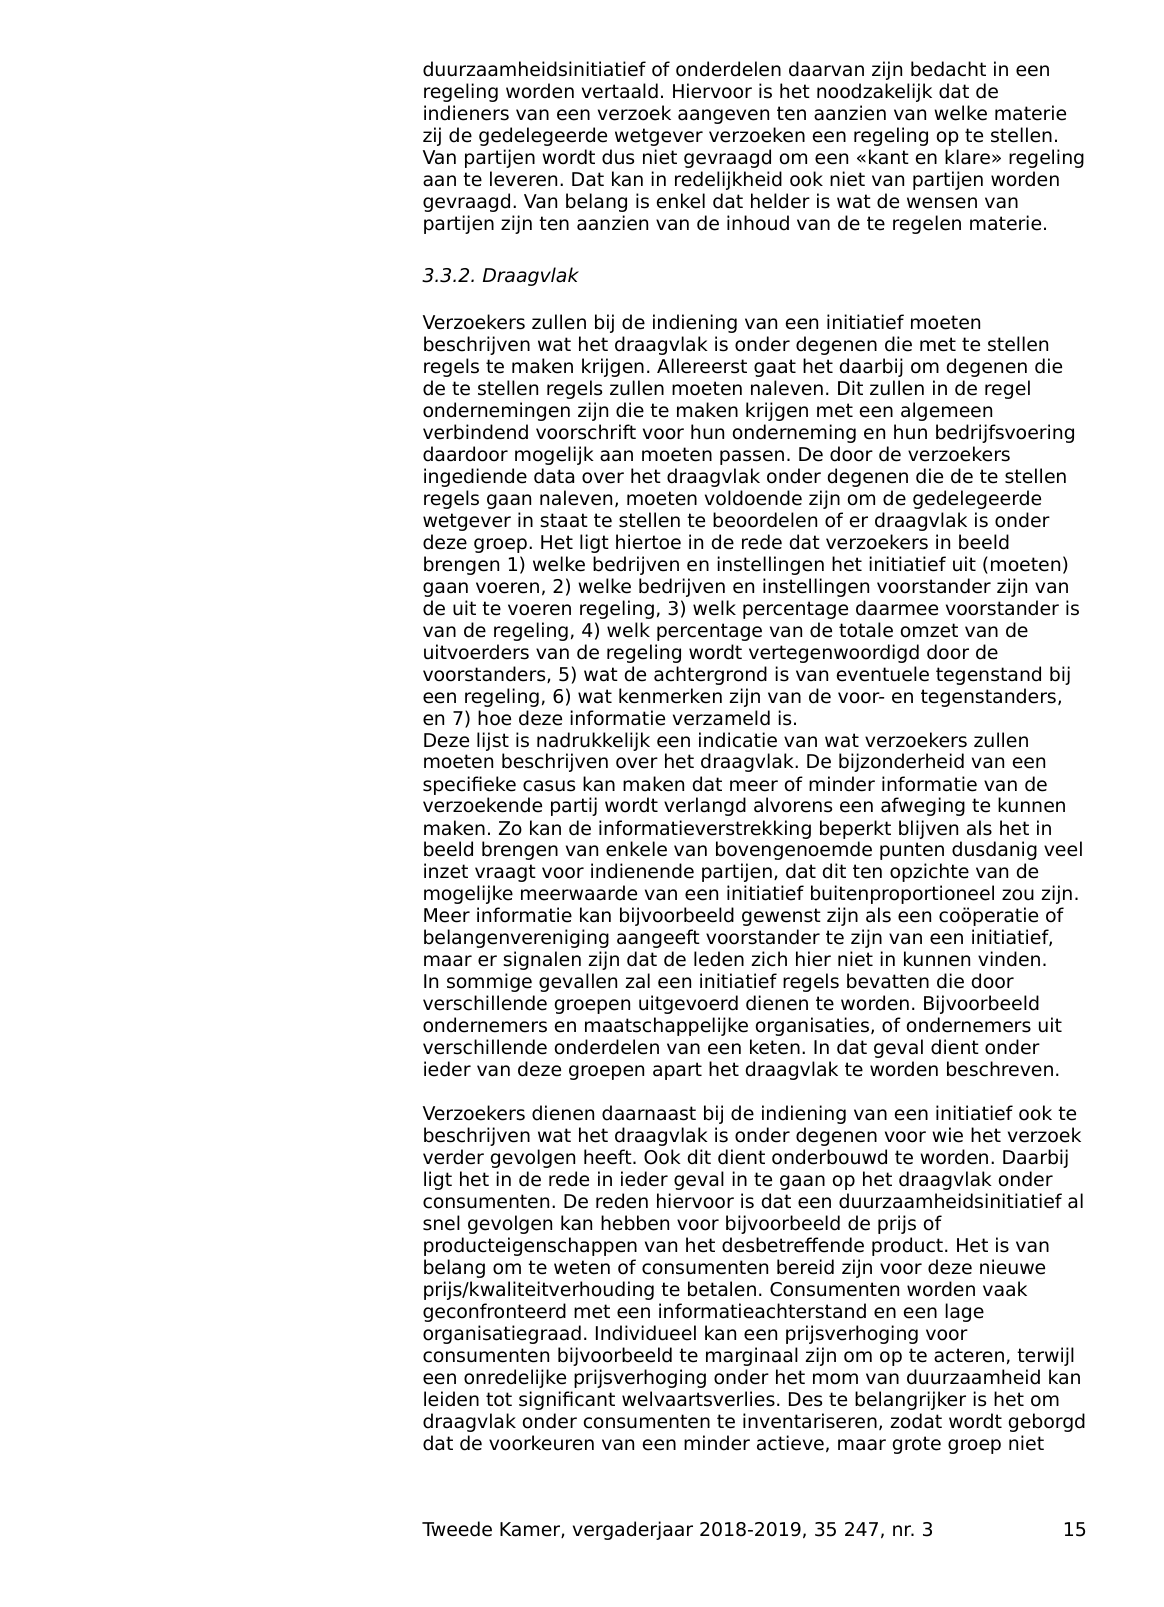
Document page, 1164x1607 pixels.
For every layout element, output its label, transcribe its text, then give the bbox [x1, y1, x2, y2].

text duurzaamheidsinitiatief of onderdelen daarvan zijn bedacht in een regeling worden vertaald. Hiervoor is het noodzakelijk dat de indieners van een verzoek aangeven ten aanzien van welke materie zij de gedelegeerde wetgever verzoeken een regeling op te stellen. Van partijen wordt dus niet gevraagd om een «kant en klare» regeling aan te leveren. Dat kan in redelijkheid ook niet van partijen worden gevraagd. Van belang is enkel dat helder is wat de wensen van partijen zijn ten aanzien van de inhoud van de te regelen materie. [422, 59, 1087, 235]
subtitle 3.3.2. Draagvlak [422, 265, 1087, 287]
text In sommige gevallen zal een initiatief regels bevatten die door verschillende groepen uitgevoerd dienen te worden. Bijvoorbeeld ondernemers en maatschappelijke organisaties, of ondernemers uit verschillende onderdelen van een keten. In dat geval dient onder ieder van deze groepen apart het draagvlak te worden beschreven. [422, 971, 1087, 1081]
text Verzoekers zullen bij de indiening van een initiatief moeten beschrijven wat het draagvlak is onder degenen die met te stellen regels te maken krijgen. Allereerst gaat het daarbij om degenen die de te stellen regels zullen moeten naleven. Dit zullen in de regel ondernemingen zijn die te maken krijgen met een algemeen verbindend voorschrift voor hun onderneming en hun bedrijfsvoering daardoor mogelijk aan moeten passen. De door de verzoekers ingediende data over het draagvlak onder degenen die de te stellen regels gaan naleven, moeten voldoende zijn om de gedelegeerde wetgever in staat te stellen te beoordelen of er draagvlak is onder deze groep. Het ligt hiertoe in de rede dat verzoekers in beeld brengen 1) welke bedrijven en instellingen het initiatief uit (moeten) gaan voeren, 2) welke bedrijven en instellingen voorstander zijn van de uit te voeren regeling, 3) welk percentage daarmee voorstander is van de regeling, 4) welk percentage van de totale omzet van de uitvoerders van de regeling wordt vertegenwoordigd door de voorstanders, 5) wat de achtergrond is van eventuele tegenstand bij een regeling, 6) wat kenmerken zijn van de voor- en tegenstanders, en 7) hoe deze informatie verzameld is. [422, 312, 1087, 729]
text Verzoekers dienen daarnaast bij de indiening van een initiatief ook te beschrijven wat het draagvlak is onder degenen voor wie het verzoek verder gevolgen heeft. Ook dit dient onderbouwd te worden. Daarbij ligt het in de rede in ieder geval in te gaan op het draagvlak onder consumenten. De reden hiervoor is dat een duurzaamheidsinitiatief al snel gevolgen kan hebben voor bijvoorbeeld de prijs of producteigenschappen van het desbetreffende product. Het is van belang om te weten of consumenten bereid zijn voor deze nieuwe prijs/kwaliteitverhouding te betalen. Consumenten worden vaak geconfronteerd met een informatieachterstand en een lage organisatiegraad. Individueel kan een prijsverhoging voor consumenten bijvoorbeeld te marginaal zijn om op te acteren, terwijl een onredelijke prijsverhoging onder het mom van duurzaamheid kan leiden tot significant welvaartsverlies. Des te belangrijker is het om draagvlak onder consumenten te inventariseren, zodat wordt geborgd dat de voorkeuren van een minder actieve, maar grote groep niet [422, 1103, 1087, 1455]
text Deze lijst is nadrukkelijk een indicatie van wat verzoekers zullen moeten beschrijven over het draagvlak. De bijzonderheid van een specifieke casus kan maken dat meer of minder informatie van de verzoekende partij wordt verlangd alvorens een afweging te kunnen maken. Zo kan de informatieverstrekking beperkt blijven als het in beeld brengen van enkele van bovengenoemde punten dusdanig veel inzet vraagt voor indienende partijen, dat dit ten opzichte van de mogelijke meerwaarde van een initiatief buitenproportioneel zou zijn. Meer informatie kan bijvoorbeeld gewenst zijn als een coöperatie of belangenvereniging aangeeft voorstander te zijn van een initiatief, maar er signalen zijn dat de leden zich hier niet in kunnen vinden. [422, 729, 1087, 971]
